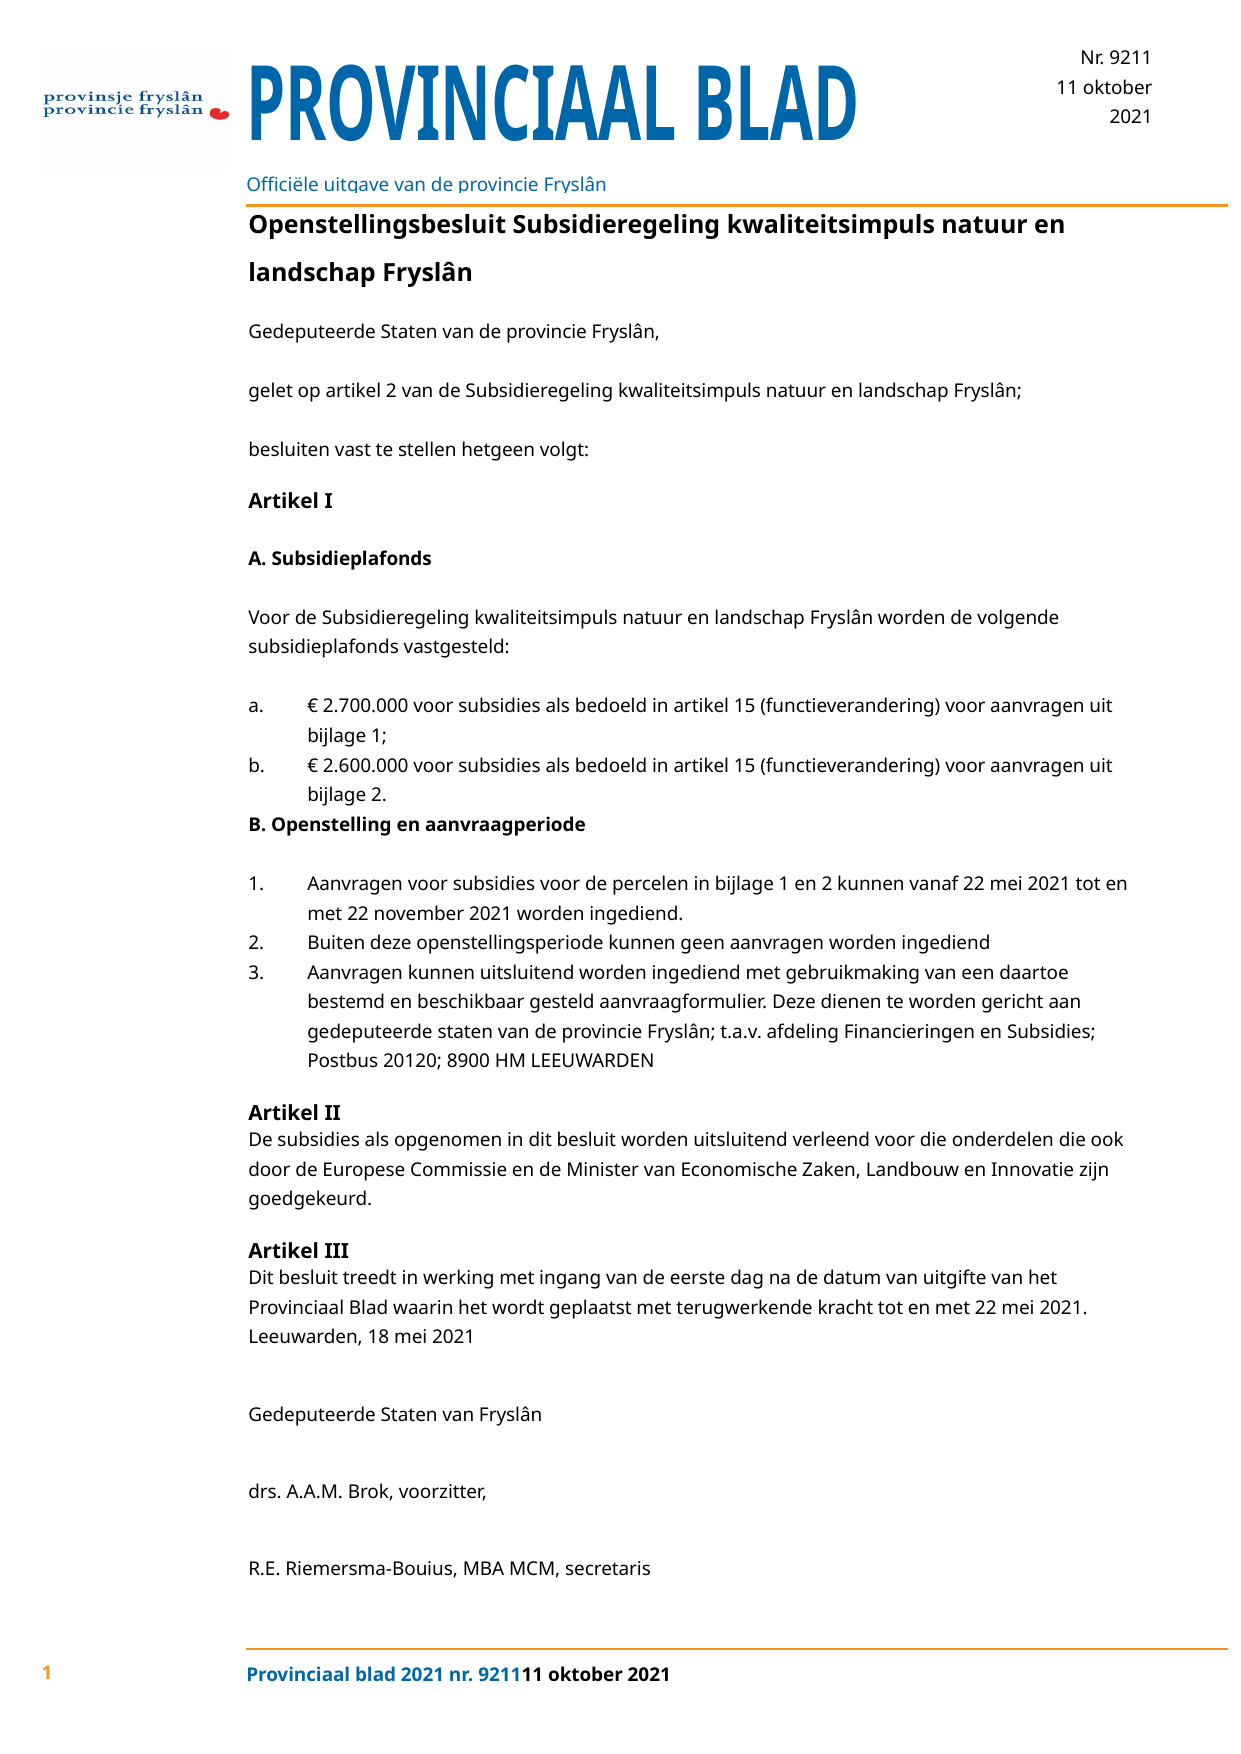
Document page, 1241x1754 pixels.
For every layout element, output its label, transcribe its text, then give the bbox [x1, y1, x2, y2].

text drs. A.A.M. Brok, voorzitter, [248, 1478, 1152, 1504]
list Buiten deze openstellingsperiode kunnen geen aanvragen worden ingediend [248, 929, 1152, 955]
list € 2.700.000 voor subsidies als bedoeld in artikel 15 (functieverandering) voor aanvragen uit bijlage 1; [248, 693, 1152, 748]
text Gedeputeerde Staten van Fryslân [248, 1401, 1152, 1427]
text Leeuwarden, 18 mei 2021 [248, 1324, 1152, 1349]
text Artikel III [248, 1236, 1152, 1264]
text De subsidies als opgenomen in dit besluit worden uitsluitend verleend voor die onderdelen die ook door de Europese Commissie en de Minister van Economische Zaken, Landbouw en Innovatie zijn goedgekeurd. [248, 1126, 1152, 1211]
text Openstellingsbesluit Subsidieregeling kwaliteitsimpuls natuur en landschap Fryslân [248, 207, 1152, 288]
text B. Openstelling en aanvraagperiode [248, 811, 1152, 837]
text Artikel II [248, 1098, 1152, 1126]
list Aanvragen kunnen uitsluitend worden ingediend met gebruikmaking van een daartoe bestemd en beschikbaar gesteld aanvraagformulier. Deze dienen te worden gericht aan gedeputeerde staten van de provincie Fryslân; t.a.v. afdeling Financieringen en Subsidies; Postbus 20120; 8900 HM LEEUWARDEN [248, 959, 1152, 1073]
list Aanvragen voor subsidies voor de percelen in bijlage 1 en 2 kunnen vanaf 22 mei 2021 tot en met 22 november 2021 worden ingediend. [248, 870, 1152, 925]
picture [41, 47, 231, 172]
text gelet op artikel 2 van de Subsidieregeling kwaliteitsimpuls natuur en landschap Fryslân; [248, 377, 1152, 403]
text besluiten vast te stellen hetgeen volgt: [248, 436, 1152, 462]
text R.E. Riemersma-Bouius, MBA MCM, secretaris [248, 1555, 1152, 1581]
list € 2.600.000 voor subsidies als bedoeld in artikel 15 (functieverandering) voor aanvragen uit bijlage 2. [248, 752, 1152, 807]
text Artikel I [248, 487, 1152, 515]
text Gedeputeerde Staten van de provincie Fryslân, [248, 318, 1152, 344]
text Voor de Subsidieregeling kwaliteitsimpuls natuur en landschap Fryslân worden de volgende subsidieplafonds vastgesteld: [248, 604, 1152, 659]
text Dit besluit treedt in werking met ingang van de eerste dag na de datum van uitgifte van het Provinciaal Blad waarin het wordt geplaatst met terugwerkende kracht tot en met 22 mei 2021. [248, 1264, 1152, 1320]
text A. Subsidieplafonds [248, 545, 1152, 570]
